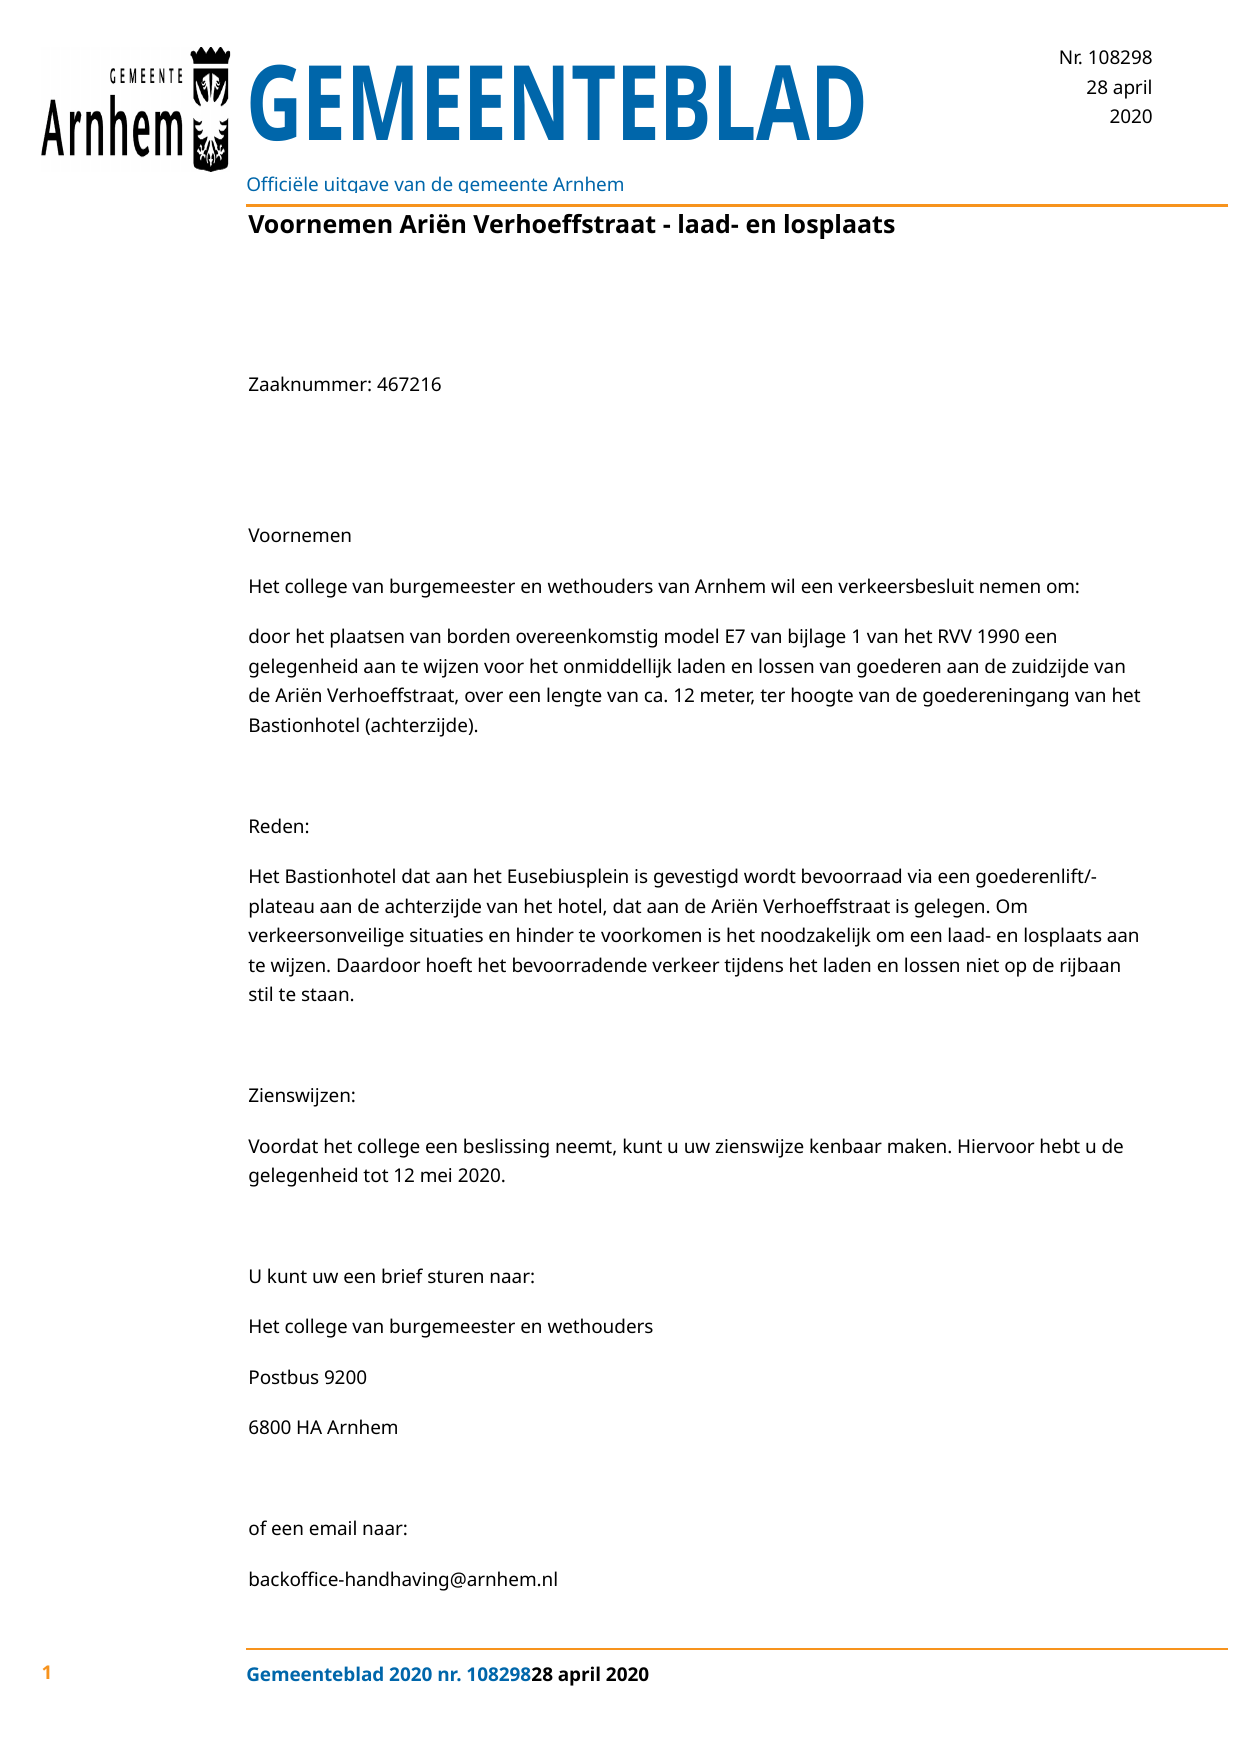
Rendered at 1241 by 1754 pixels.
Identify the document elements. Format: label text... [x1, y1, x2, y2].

text Reden: [248, 813, 1152, 838]
text Voornemen Ariën Verhoeffstraat - laad- en losplaats [248, 207, 1152, 241]
text U kunt uw een brief sturen naar: [248, 1263, 1152, 1289]
text backoffice-handhaving@arnhem.nl [248, 1566, 1152, 1591]
text door het plaatsen van borden overeenkomstig model E7 van bijlage 1 van het RVV 1990 een gelegenheid aan te wijzen voor het onmiddellijk laden en lossen van goederen aan de zuidzijde van de Ariën Verhoeffstraat, over een lengte van ca. 12 meter, ter hoogte van de goedereningang van het Bastionhotel (achterzijde). [248, 623, 1152, 738]
text of een email naar: [248, 1515, 1152, 1541]
text Het college van burgemeester en wethouders van Arnhem wil een verkeersbesluit nemen om: [248, 573, 1152, 598]
text Het college van burgemeester en wethouders [248, 1314, 1152, 1339]
text Voordat het college een beslissing neemt, kunt u uw zienswijze kenbaar maken. Hiervoor hebt u de gelegenheid tot 12 mei 2020. [248, 1133, 1152, 1188]
text Voornemen [248, 522, 1152, 548]
text Zaaknummer: 467216 [248, 371, 1152, 397]
text Postbus 9200 [248, 1364, 1152, 1390]
text 6800 HA Arnhem [248, 1414, 1152, 1440]
text Het Bastionhotel dat aan het Eusebiusplein is gevestigd wordt bevoorraad via een goederenlift/-plateau aan de achterzijde van het hotel, dat aan de Ariën Verhoeffstraat is gelegen. Om verkeersonveilige situaties en hinder te voorkomen is het noodzakelijk om een laad- en losplaats aan te wijzen. Daardoor hoeft het bevoorradende verkeer tijdens het laden en lossen niet op de rijbaan stil te staan. [248, 863, 1152, 1007]
text Zienswijzen: [248, 1082, 1152, 1108]
picture [41, 47, 231, 172]
